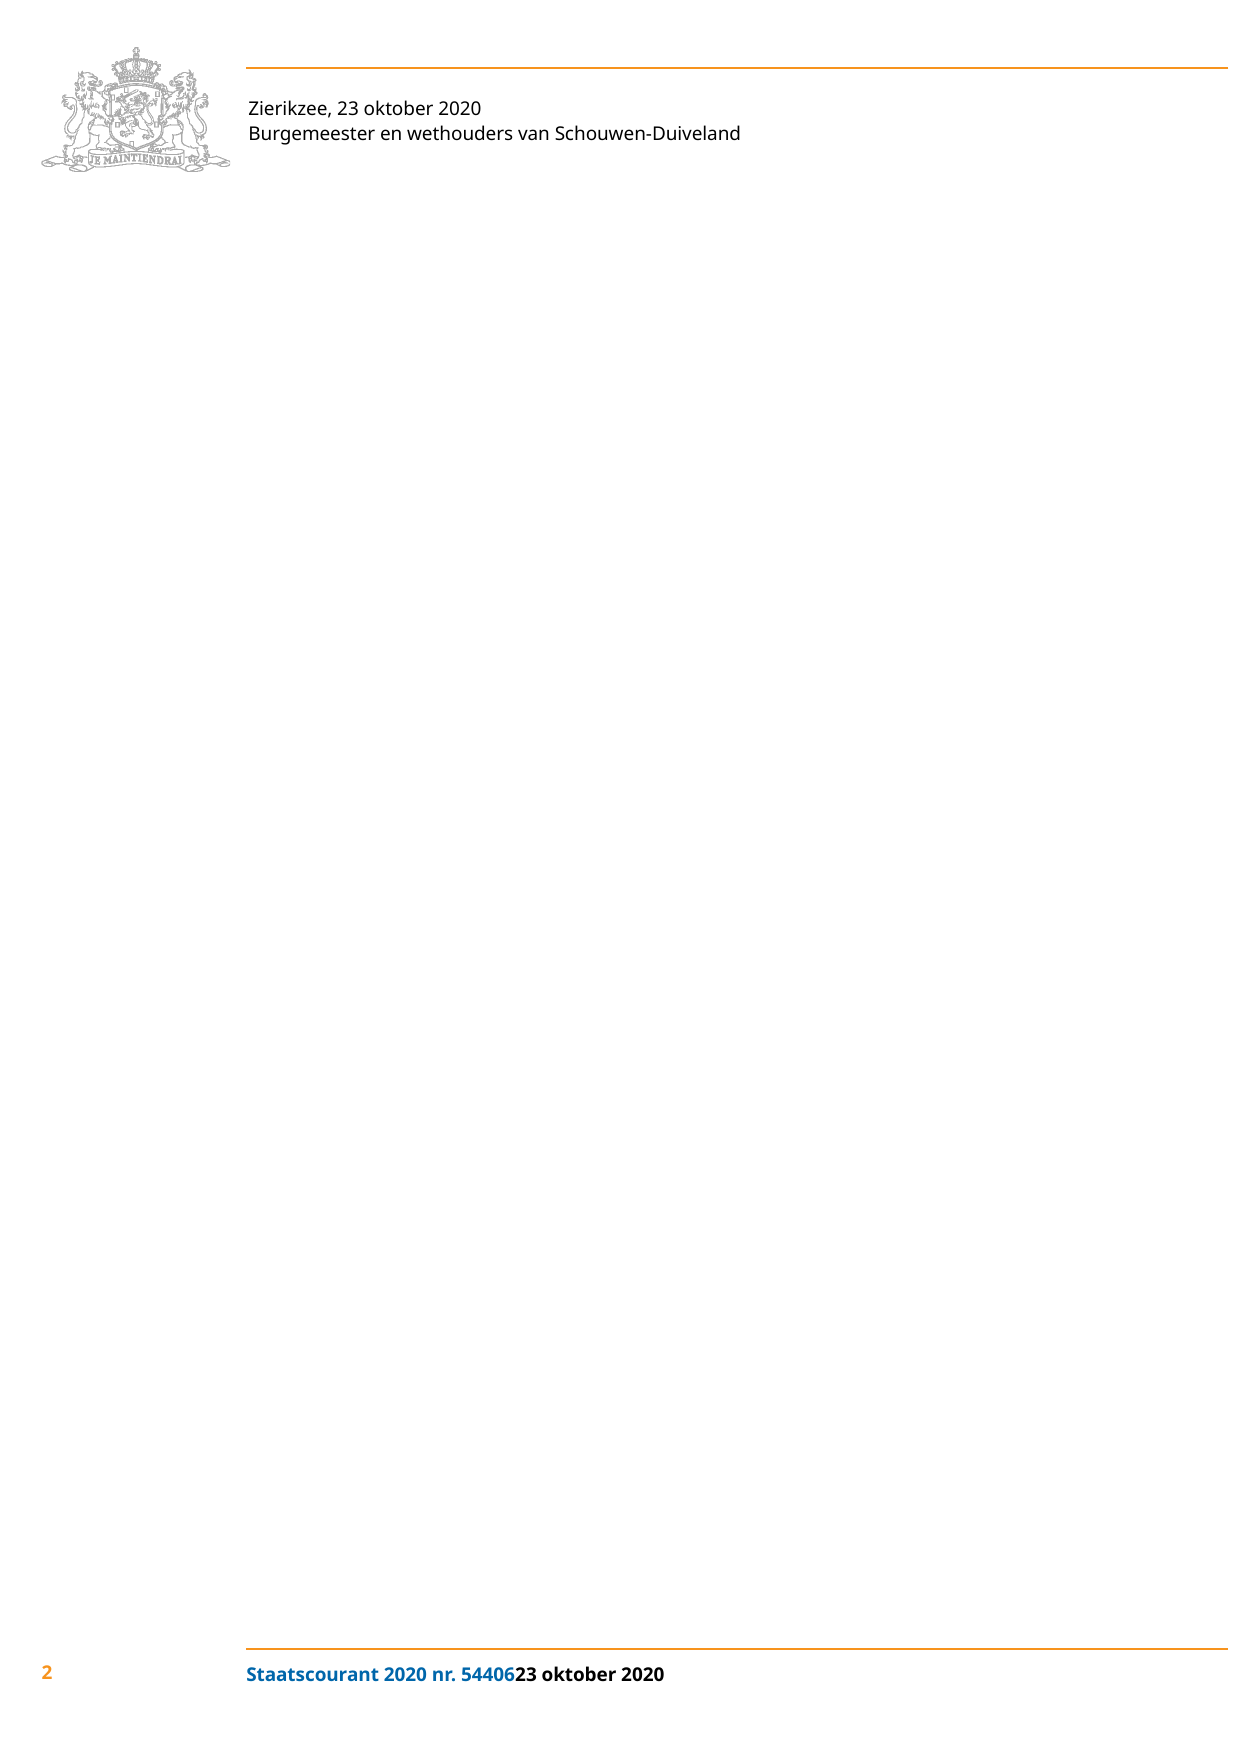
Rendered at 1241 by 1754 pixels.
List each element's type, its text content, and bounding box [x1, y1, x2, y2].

text Zierikzee, 23 oktober 2020 [248, 95, 1152, 121]
text Burgemeester en wethouders van Schouwen-Duiveland [248, 121, 1152, 146]
picture [41, 47, 231, 172]
